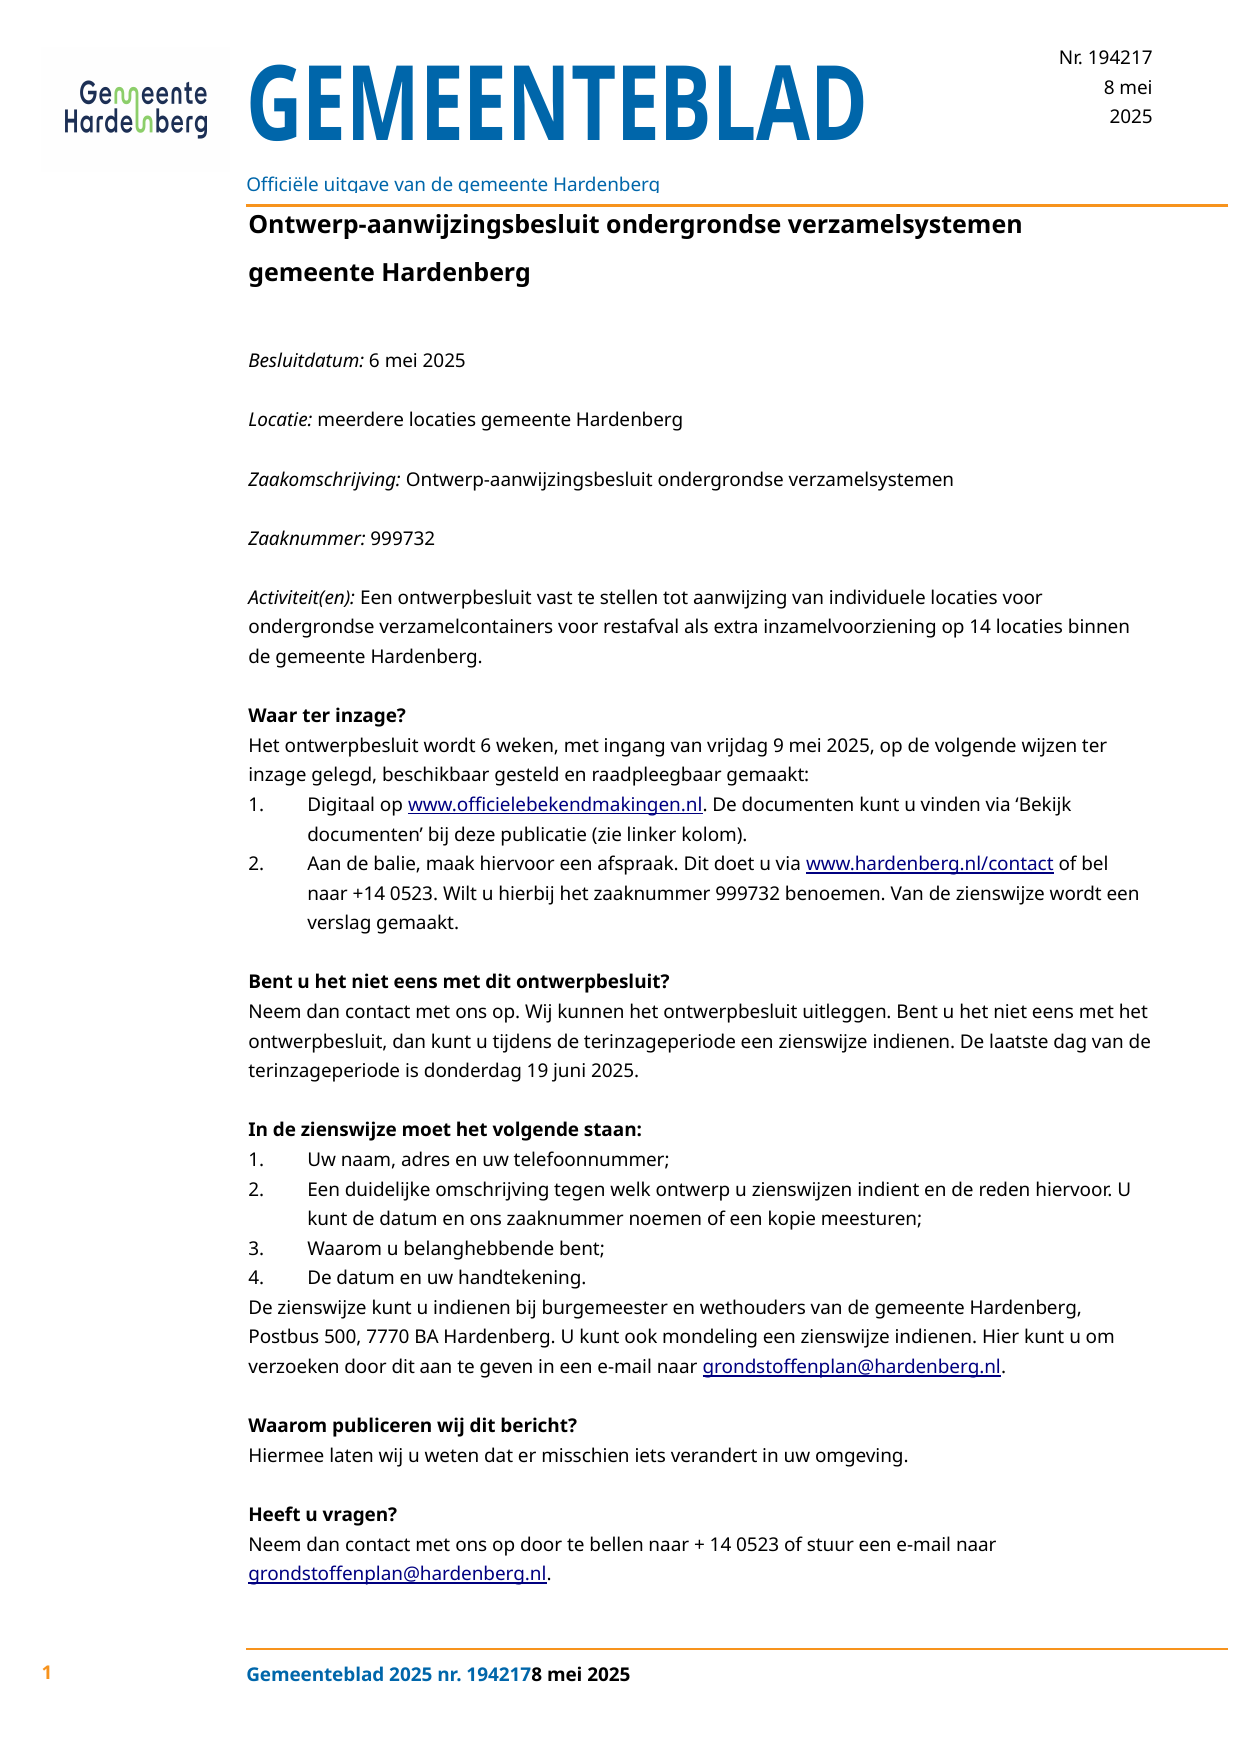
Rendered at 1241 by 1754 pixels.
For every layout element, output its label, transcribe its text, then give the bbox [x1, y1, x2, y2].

list Aan de balie, maak hiervoor een afspraak. Dit doet u via www.hardenberg.nl/contact of bel naar +14 0523. Wilt u hierbij het zaaknummer 999732 benoemen. Van de zienswijze wordt een verslag gemaakt. [248, 850, 1152, 935]
list Uw naam, adres en uw telefoonnummer; [248, 1146, 1152, 1172]
text Locatie: meerdere locaties gemeente Hardenberg [248, 407, 1152, 432]
list Digitaal op www.officielebekendmakingen.nl. De documenten kunt u vinden via ‘Bekijk documenten’ bij deze publicatie (zie linker kolom). [248, 791, 1152, 847]
text Waarom publiceren wij dit bericht? [248, 1412, 1152, 1438]
text De zienswijze kunt u indienen bij burgemeester en wethouders van de gemeente Hardenberg, Postbus 500, 7770 BA Hardenberg. U kunt ook mondeling een zienswijze indienen. Hier kunt u om verzoeken door dit aan te geven in een e-mail naar grondstoffenplan@hardenberg.nl. [248, 1294, 1152, 1379]
text Heeft u vragen? [248, 1501, 1152, 1527]
text Besluitdatum: 6 mei 2025 [248, 347, 1152, 373]
picture [41, 47, 231, 172]
text Ontwerp-aanwijzingsbesluit ondergrondse verzamelsystemen gemeente Hardenberg [248, 207, 1152, 288]
text Neem dan contact met ons op. Wij kunnen het ontwerpbesluit uitleggen. Bent u het niet eens met het ontwerpbesluit, dan kunt u tijdens de terinzageperiode een zienswijze indienen. De laatste dag van de terinzageperiode is donderdag 19 juni 2025. [248, 998, 1152, 1083]
list Waarom u belanghebbende bent; [248, 1235, 1152, 1261]
text Waar ter inzage? [248, 702, 1152, 728]
text Activiteit(en): Een ontwerpbesluit vast te stellen tot aanwijzing van individuele locaties voor ondergrondse verzamelcontainers voor restafval als extra inzamelvoorziening op 14 locaties binnen de gemeente Hardenberg. [248, 584, 1152, 669]
text Hiermee laten wij u weten dat er misschien iets verandert in uw omgeving. [248, 1442, 1152, 1468]
text Bent u het niet eens met dit ontwerpbesluit? [248, 969, 1152, 994]
text Zaakomschrijving: Ontwerp-aanwijzingsbesluit ondergrondse verzamelsystemen [248, 466, 1152, 492]
text Zaaknummer: 999732 [248, 525, 1152, 551]
text Neem dan contact met ons op door te bellen naar + 14 0523 of stuur een e-mail naar grondstoffenplan@hardenberg.nl. [248, 1531, 1152, 1586]
list Een duidelijke omschrijving tegen welk ontwerp u zienswijzen indient en de reden hiervoor. U kunt de datum en ons zaaknummer noemen of een kopie meesturen; [248, 1176, 1152, 1231]
text In de zienswijze moet het volgende staan: [248, 1117, 1152, 1142]
text Het ontwerpbesluit wordt 6 weken, met ingang van vrijdag 9 mei 2025, op de volgende wijzen ter inzage gelegd, beschikbaar gesteld en raadpleegbaar gemaakt: [248, 732, 1152, 787]
list De datum en uw handtekening. [248, 1264, 1152, 1290]
